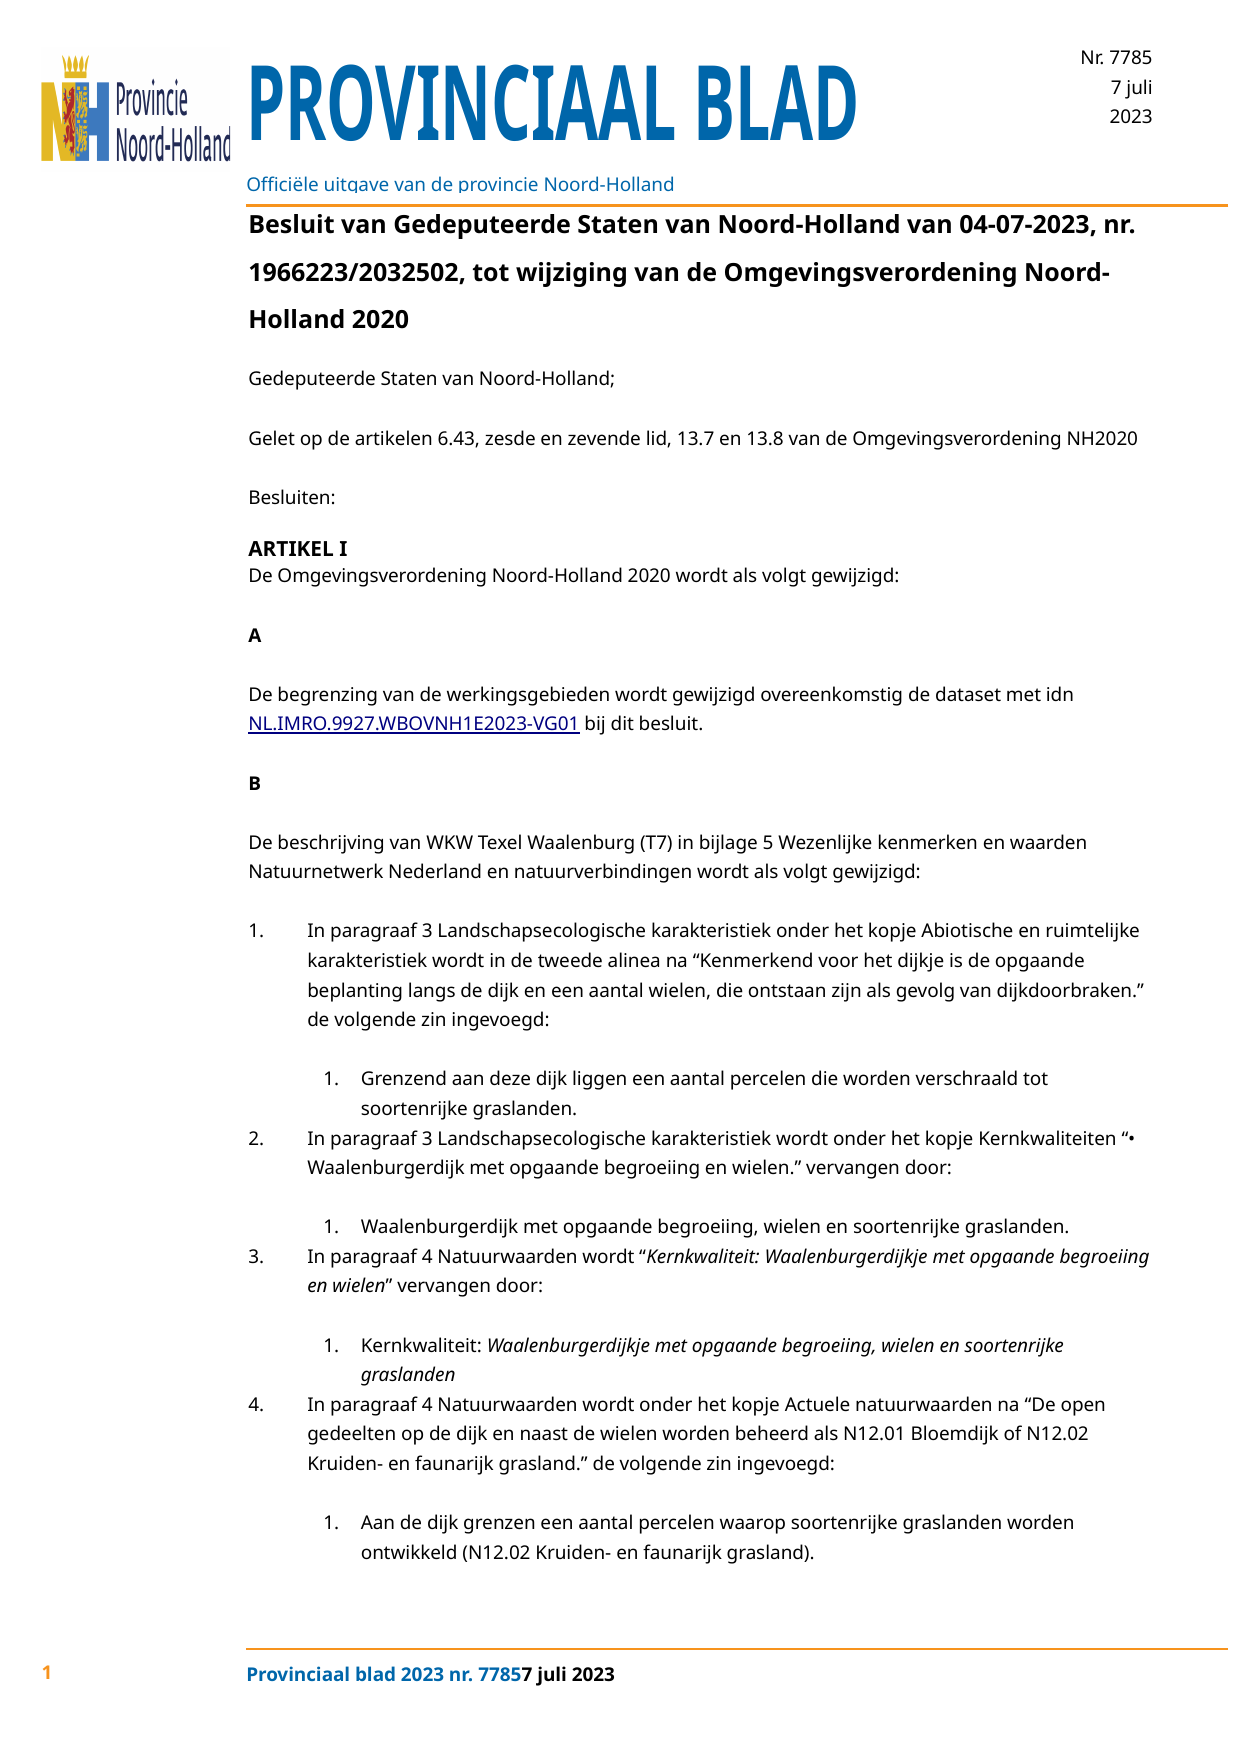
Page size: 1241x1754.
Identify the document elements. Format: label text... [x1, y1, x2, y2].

list Aan de dijk grenzen een aantal percelen waarop soortenrijke graslanden worden ontwikkeld (N12.02 Kruiden- en faunarijk grasland). [323, 1509, 1152, 1565]
list In paragraaf 3 Landschapsecologische karakteristiek onder het kopje Abiotische en ruimtelijke karakteristiek wordt in de tweede alinea na “Kenmerkend voor het dijkje is de opgaande beplanting langs de dijk en een aantal wielen, die ontstaan zijn als gevolg van dijkdoorbraken.” de volgende zin ingevoegd: [248, 918, 1152, 1032]
text A [248, 622, 1152, 648]
text B [248, 770, 1152, 796]
list Grenzend aan deze dijk liggen een aantal percelen die worden verschraald tot soortenrijke graslanden. [323, 1066, 1152, 1121]
list In paragraaf 4 Natuurwaarden wordt onder het kopje Actuele natuurwaarden na “De open gedeelten op de dijk en naast de wielen worden beheerd als N12.01 Bloemdijk of N12.02 Kruiden- en faunarijk grasland.” de volgende zin ingevoegd: [248, 1391, 1152, 1476]
list Kernkwaliteit: Waalenburgerdijkje met opgaande begroeiing, wielen en soortenrijke graslanden [323, 1332, 1152, 1387]
text De begrenzing van de werkingsgebieden wordt gewijzigd overeenkomstig de dataset met idn NL.IMRO.9927.WBOVNH1E2023-VG01 bij dit besluit. [248, 681, 1152, 736]
text Besluiten: [248, 484, 1152, 509]
picture [41, 47, 231, 172]
list In paragraaf 4 Natuurwaarden wordt “Kernkwaliteit: Waalenburgerdijkje met opgaande begroeiing en wielen” vervangen door: [248, 1243, 1152, 1298]
text De Omgevingsverordening Noord-Holland 2020 wordt als volgt gewijzigd: [248, 563, 1152, 588]
text De beschrijving van WKW Texel Waalenburg (T7) in bijlage 5 Wezenlijke kenmerken en waarden Natuurnetwerk Nederland en natuurverbindingen wordt als volgt gewijzigd: [248, 829, 1152, 884]
text Besluit van Gedeputeerde Staten van Noord-Holland van 04-07-2023, nr. 1966223/2032502, tot wijziging van de Omgevingsverordening Noord-Holland 2020 [248, 207, 1152, 336]
list In paragraaf 3 Landschapsecologische karakteristiek wordt onder het kopje Kernkwaliteiten “• Waalenburgerdijk met opgaande begroeiing en wielen.” vervangen door: [248, 1125, 1152, 1180]
text Gelet op de artikelen 6.43, zesde en zevende lid, 13.7 en 13.8 van de Omgevingsverordening NH2020 [248, 425, 1152, 450]
text ARTIKEL I [248, 534, 1152, 563]
list Waalenburgerdijk met opgaande begroeiing, wielen en soortenrijke graslanden. [323, 1213, 1152, 1239]
text Gedeputeerde Staten van Noord-Holland; [248, 366, 1152, 391]
